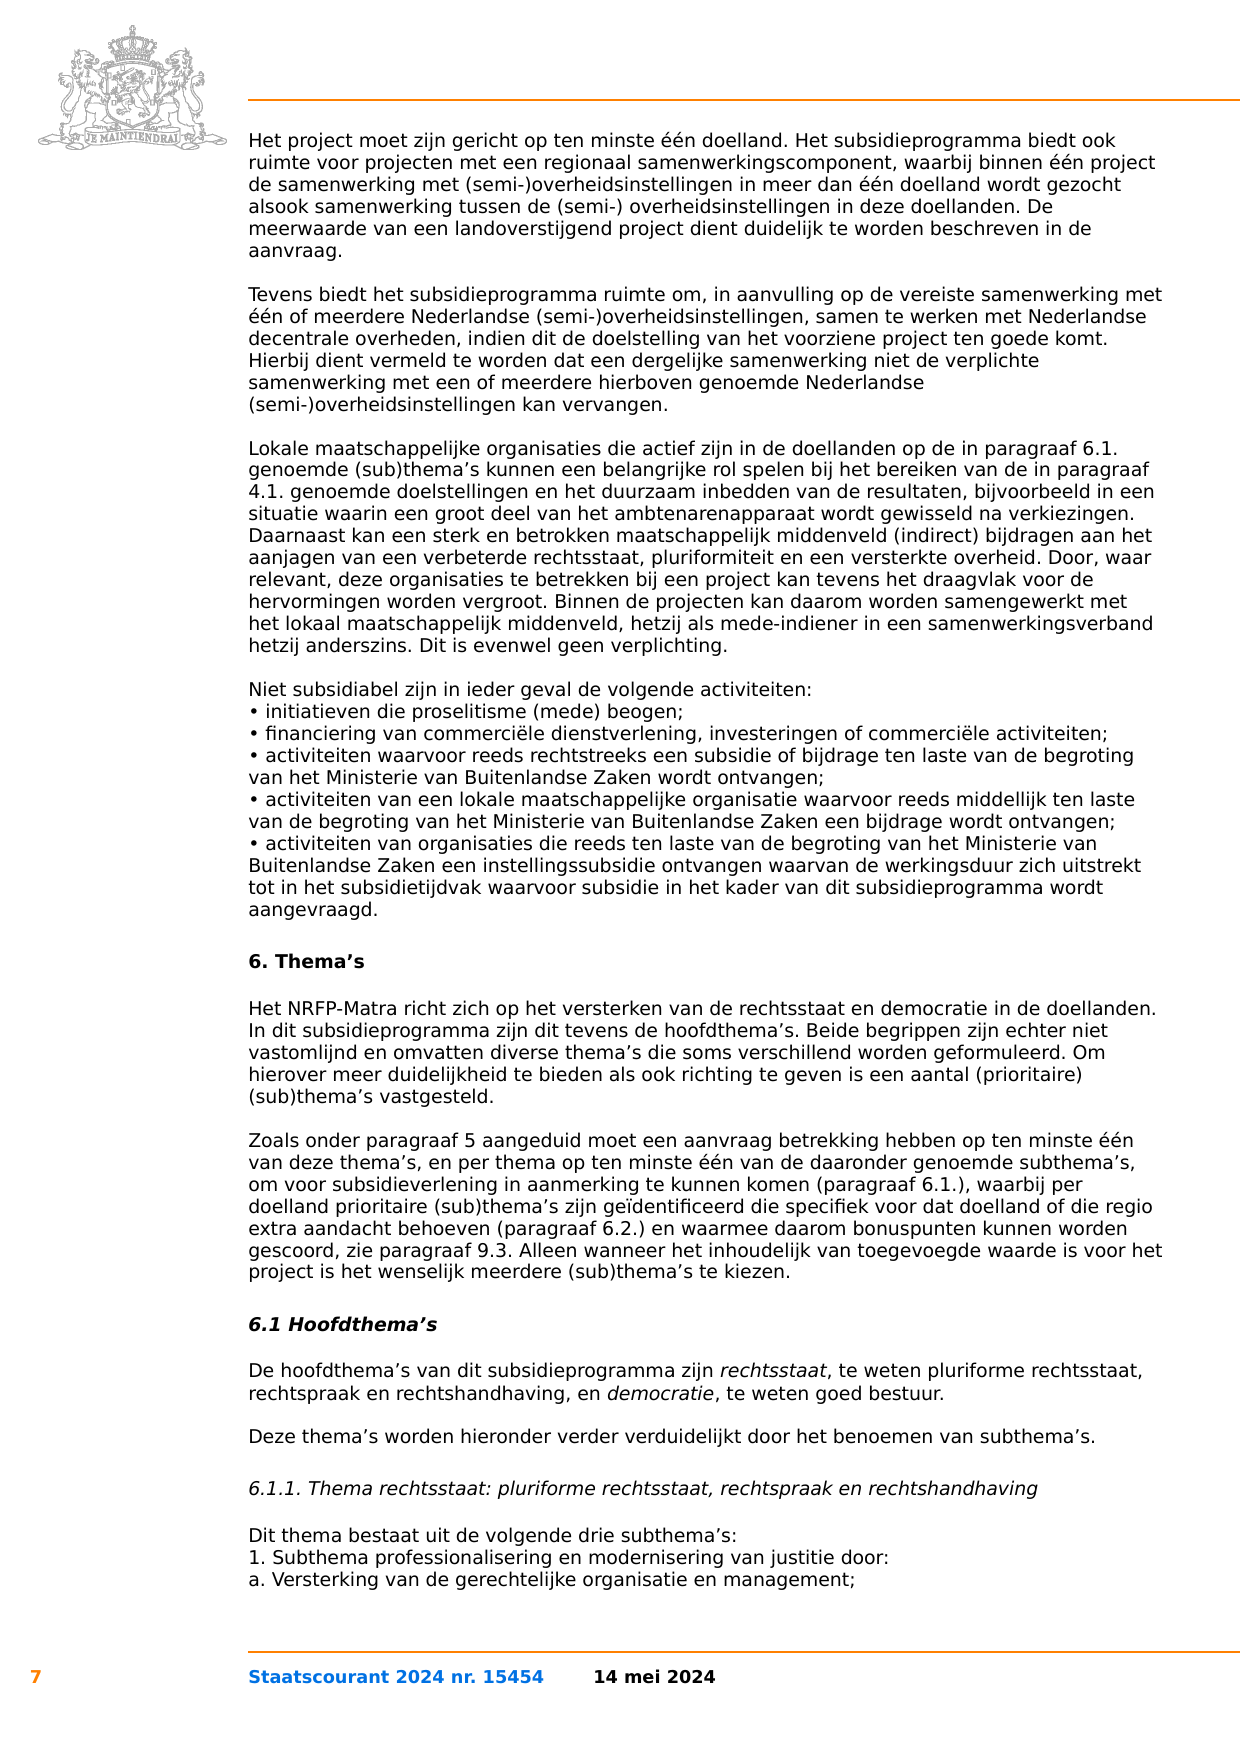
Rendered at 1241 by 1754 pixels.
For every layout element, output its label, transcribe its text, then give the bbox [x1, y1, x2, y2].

text a. Versterking van de gerechtelijke organisatie en management; [248, 1569, 1163, 1591]
text • activiteiten waarvoor reeds rechtstreeks een subsidie of bijdrage ten laste van de begroting van het Ministerie van Buitenlandse Zaken wordt ontvangen; [248, 745, 1163, 789]
subtitle 6.1 Hoofdthema’s [248, 1313, 1163, 1335]
picture [38, 25, 227, 150]
text • financiering van commerciële dienstverlening, investeringen of commerciële activiteiten; [248, 723, 1163, 745]
text Deze thema’s worden hieronder verder verduidelijkt door het benoemen van subthema’s. [248, 1426, 1163, 1448]
text Zoals onder paragraaf 5 aangeduid moet een aanvraag betrekking hebben op ten minste één van deze thema’s, en per thema op ten minste één van de daaronder genoemde subthema’s, om voor subsidieverlening in aanmerking te kunnen komen (paragraaf 6.1.), waarbij per doelland prioritaire (sub)thema’s zijn geïdentificeerd die specifiek voor dat doelland of die regio extra aandacht behoeven (paragraaf 6.2.) en waarmee daarom bonuspunten kunnen worden gescoord, zie paragraaf 9.3. Alleen wanneer het inhoudelijk van toegevoegde waarde is voor het project is het wenselijk meerdere (sub)thema’s te kiezen. [248, 1129, 1163, 1283]
text • activiteiten van organisaties die reeds ten laste van de begroting van het Ministerie van Buitenlandse Zaken een instellingssubsidie ontvangen waarvan de werkingsduur zich uitstrekt tot in het subsidietijdvak waarvoor subsidie in het kader van dit subsidieprogramma wordt aangevraagd. [248, 833, 1163, 921]
text Tevens biedt het subsidieprogramma ruimte om, in aanvulling op de vereiste samenwerking met één of meerdere Nederlandse (semi-)overheidsinstellingen, samen te werken met Nederlandse decentrale overheden, indien dit de doelstelling van het voorziene project ten goede komt. Hierbij dient vermeld te worden dat een dergelijke samenwerking niet de verplichte samenwerking met een of meerdere hierboven genoemde Nederlandse (semi-)overheidsinstellingen kan vervangen. [248, 284, 1163, 416]
text Het project moet zijn gericht op ten minste één doelland. Het subsidieprogramma biedt ook ruimte voor projecten met een regionaal samenwerkingscomponent, waarbij binnen één project de samenwerking met (semi-)overheidsinstellingen in meer dan één doelland wordt gezocht alsook samenwerking tussen de (semi-) overheidsinstellingen in deze doellanden. De meerwaarde van een landoverstijgend project dient duidelijk te worden beschreven in de aanvraag. [248, 130, 1163, 262]
text Lokale maatschappelijke organisaties die actief zijn in de doellanden op de in paragraaf 6.1. genoemde (sub)thema’s kunnen een belangrijke rol spelen bij het bereiken van de in paragraaf 4.1. genoemde doelstellingen en het duurzaam inbedden van de resultaten, bijvoorbeeld in een situatie waarin een groot deel van het ambtenarenapparaat wordt gewisseld na verkiezingen. Daarnaast kan een sterk en betrokken maatschappelijk middenveld (indirect) bijdragen aan het aanjagen van een verbeterde rechtsstaat, pluriformiteit en een versterkte overheid. Door, waar relevant, deze organisaties te betrekken bij een project kan tevens het draagvlak voor de hervormingen worden vergroot. Binnen de projecten kan daarom worden samengewerkt met het lokaal maatschappelijk middenveld, hetzij als mede-indiener in een samenwerkingsverband hetzij anderszins. Dit is evenwel geen verplichting. [248, 437, 1163, 657]
subtitle 6.1.1. Thema rechtsstaat: pluriforme rechtsstaat, rechtspraak en rechtshandhaving [248, 1478, 1163, 1500]
text • activiteiten van een lokale maatschappelijke organisatie waarvoor reeds middellijk ten laste van de begroting van het Ministerie van Buitenlandse Zaken een bijdrage wordt ontvangen; [248, 789, 1163, 833]
text 1. Subthema professionalisering en modernisering van justitie door: [248, 1547, 1163, 1569]
text Dit thema bestaat uit de volgende drie subthema’s: [248, 1525, 1163, 1547]
text • initiatieven die proselitisme (mede) beogen; [248, 701, 1163, 723]
text Het NRFP-Matra richt zich op het versterken van de rechtsstaat en democratie in de doellanden. In dit subsidieprogramma zijn dit tevens de hoofdthema’s. Beide begrippen zijn echter niet vastomlijnd en omvatten diverse thema’s die soms verschillend worden geformuleerd. Om hierover meer duidelijkheid te bieden als ook richting te geven is een aantal (prioritaire) (sub)thema’s vastgesteld. [248, 998, 1163, 1108]
text Niet subsidiabel zijn in ieder geval de volgende activiteiten: [248, 679, 1163, 701]
subtitle 6. Thema’s [248, 951, 1163, 973]
text De hoofdthema’s van dit subsidieprogramma zijn rechtsstaat, te weten pluriforme rechtsstaat, rechtspraak en rechtshandhaving, en democratie, te weten goed bestuur. [248, 1360, 1163, 1404]
